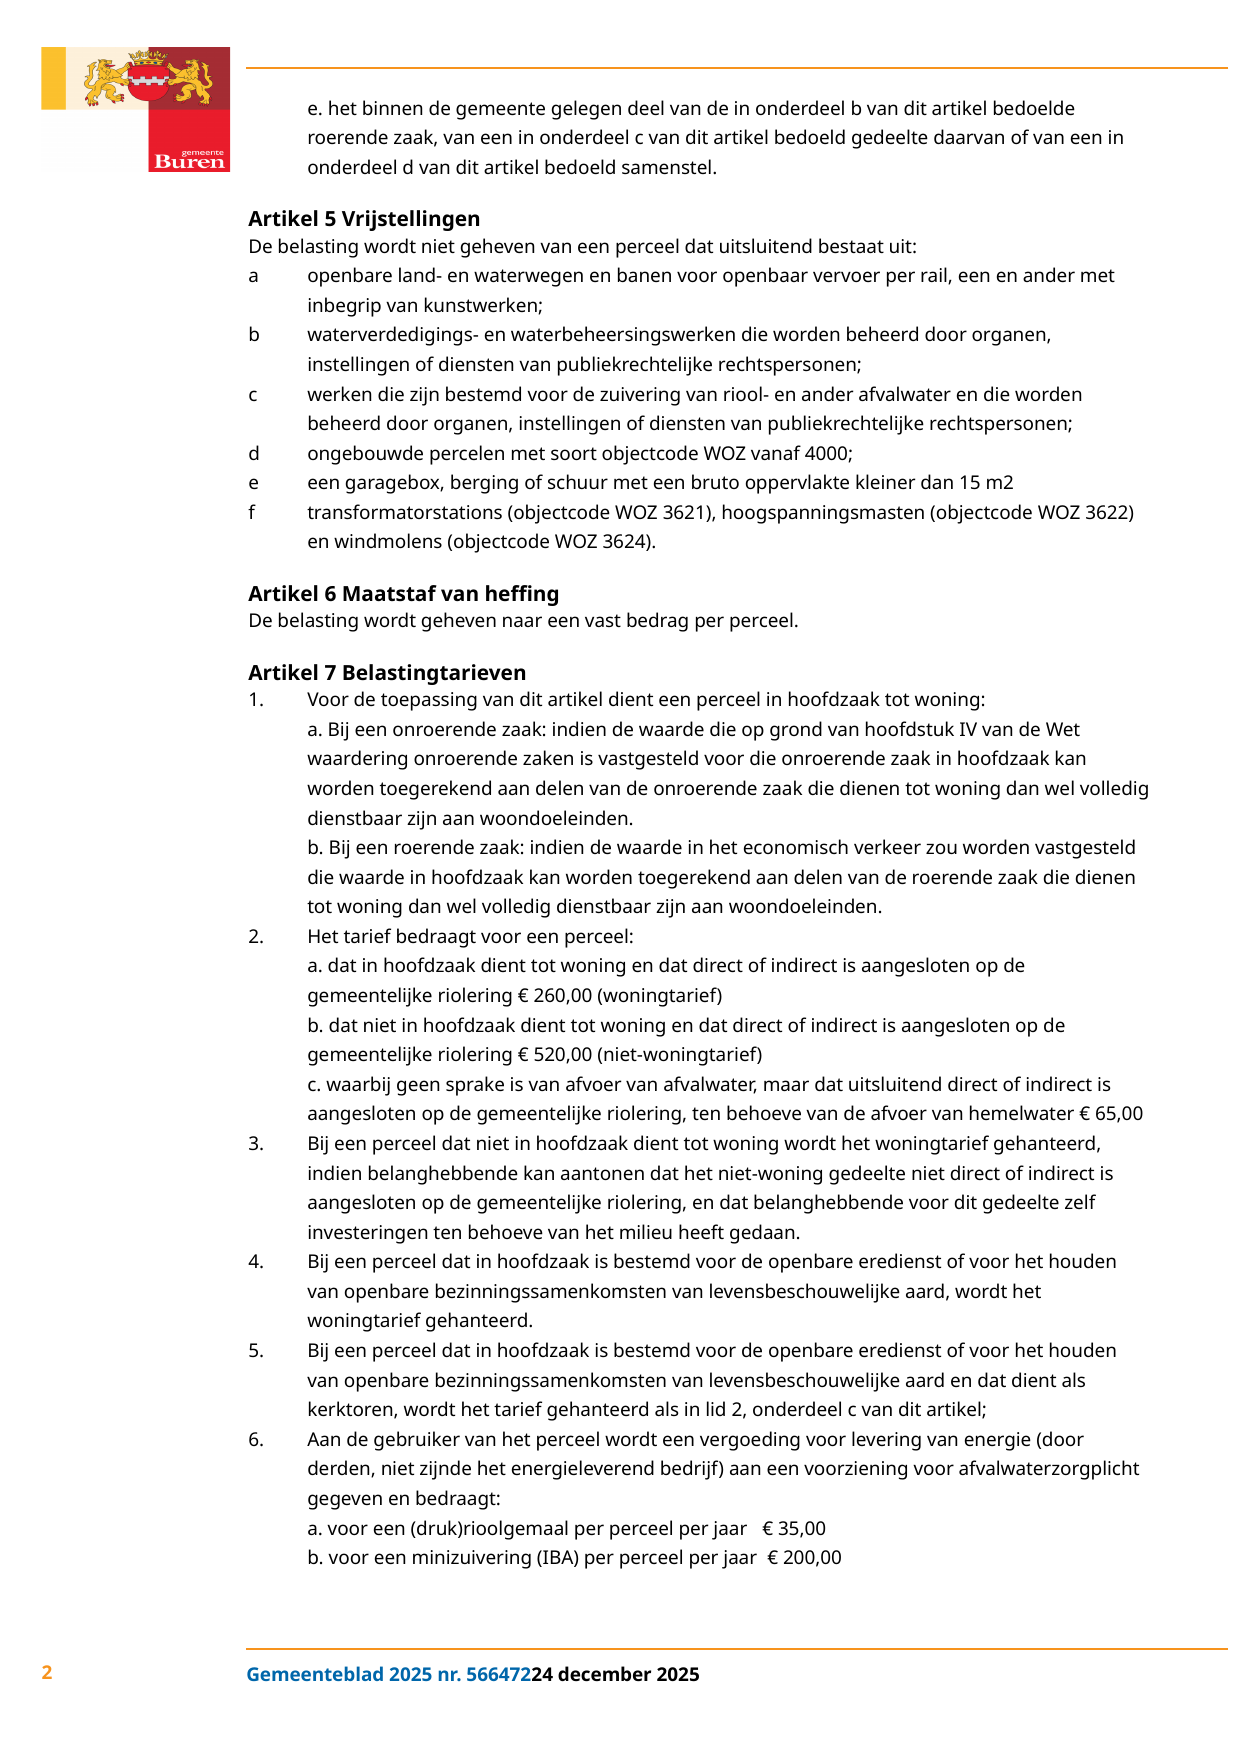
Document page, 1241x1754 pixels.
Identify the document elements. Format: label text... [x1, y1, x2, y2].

list a. dat in hoofdzaak dient tot woning en dat direct of indirect is aangesloten op de gemeentelijke riolering € 260,00 (woningtarief) [248, 953, 1152, 1008]
list e. het binnen de gemeente gelegen deel van de in onderdeel b van dit artikel bedoelde roerende zaak, van een in onderdeel c van dit artikel bedoeld gedeelte daarvan of van een in onderdeel d van dit artikel bedoeld samenstel. [248, 95, 1152, 180]
list b. voor een minizuivering (IBA) per perceel per jaar € 200,00 [248, 1544, 1152, 1570]
list Bij een perceel dat in hoofdzaak is bestemd voor de openbare eredienst of voor het houden van openbare bezinningssamenkomsten van levensbeschouwelijke aard en dat dient als kerktoren, wordt het tarief gehanteerd als in lid 2, onderdeel c van dit artikel; [248, 1337, 1152, 1422]
list c. waarbij geen sprake is van afvoer van afvalwater, maar dat uitsluitend direct of indirect is aangesloten op de gemeentelijke riolering, ten behoeve van de afvoer van hemelwater € 65,00 [248, 1071, 1152, 1126]
list a. Bij een onroerende zaak: indien de waarde die op grond van hoofdstuk IV van de Wet waardering onroerende zaken is vastgesteld voor die onroerende zaak in hoofdzaak kan worden toegerekend aan delen van de onroerende zaak die dienen tot woning dan wel volledig dienstbaar zijn aan woondoeleinden. [248, 716, 1152, 830]
list b. Bij een roerende zaak: indien de waarde in het economisch verkeer zou worden vastgesteld die waarde in hoofdzaak kan worden toegerekend aan delen van de roerende zaak die dienen tot woning dan wel volledig dienstbaar zijn aan woondoeleinden. [248, 834, 1152, 919]
list openbare land- en waterwegen en banen voor openbaar vervoer per rail, een en ander met inbegrip van kunstwerken; [248, 262, 1152, 318]
picture [41, 47, 231, 172]
list transformatorstations (objectcode WOZ 3621), hoogspanningsmasten (objectcode WOZ 3622) en windmolens (objectcode WOZ 3624). [248, 499, 1152, 554]
list ongebouwde percelen met soort objectcode WOZ vanaf 4000; [248, 440, 1152, 466]
list b. dat niet in hoofdzaak dient tot woning en dat direct of indirect is aangesloten op de gemeentelijke riolering € 520,00 (niet-woningtarief) [248, 1012, 1152, 1067]
list Bij een perceel dat niet in hoofdzaak dient tot woning wordt het woningtarief gehanteerd, indien belanghebbende kan aantonen dat het niet-woning gedeelte niet direct of indirect is aangesloten op de gemeentelijke riolering, en dat belanghebbende voor dit gedeelte zelf investeringen ten behoeve van het milieu heeft gedaan. [248, 1130, 1152, 1244]
text Artikel 6 Maatstaf van heffing [248, 579, 1152, 607]
list waterverdedigings- en waterbeheersingswerken die worden beheerd door organen, instellingen of diensten van publiekrechtelijke rechtspersonen; [248, 322, 1152, 377]
list Het tarief bedraagt voor een perceel: [248, 923, 1152, 949]
list een garagebox, berging of schuur met een bruto oppervlakte kleiner dan 15 m2 [248, 469, 1152, 495]
text De belasting wordt niet geheven van een perceel dat uitsluitend bestaat uit: [248, 233, 1152, 258]
text Artikel 5 Vrijstellingen [248, 204, 1152, 233]
list a. voor een (druk)rioolgemaal per perceel per jaar € 35,00 [248, 1515, 1152, 1540]
list werken die zijn bestemd voor de zuivering van riool- en ander afvalwater en die worden beheerd door organen, instellingen of diensten van publiekrechtelijke rechtspersonen; [248, 381, 1152, 436]
list Voor de toepassing van dit artikel dient een perceel in hoofdzaak tot woning: [248, 686, 1152, 712]
text De belasting wordt geheven naar een vast bedrag per perceel. [248, 607, 1152, 633]
list Aan de gebruiker van het perceel wordt een vergoeding voor levering van energie (door derden, niet zijnde het energieleverend bedrijf) aan een voorziening voor afvalwaterzorgplicht gegeven en bedraagt: [248, 1426, 1152, 1511]
list Bij een perceel dat in hoofdzaak is bestemd voor de openbare eredienst of voor het houden van openbare bezinningssamenkomsten van levensbeschouwelijke aard, wordt het woningtarief gehanteerd. [248, 1248, 1152, 1333]
text Artikel 7 Belastingtarieven [248, 658, 1152, 686]
